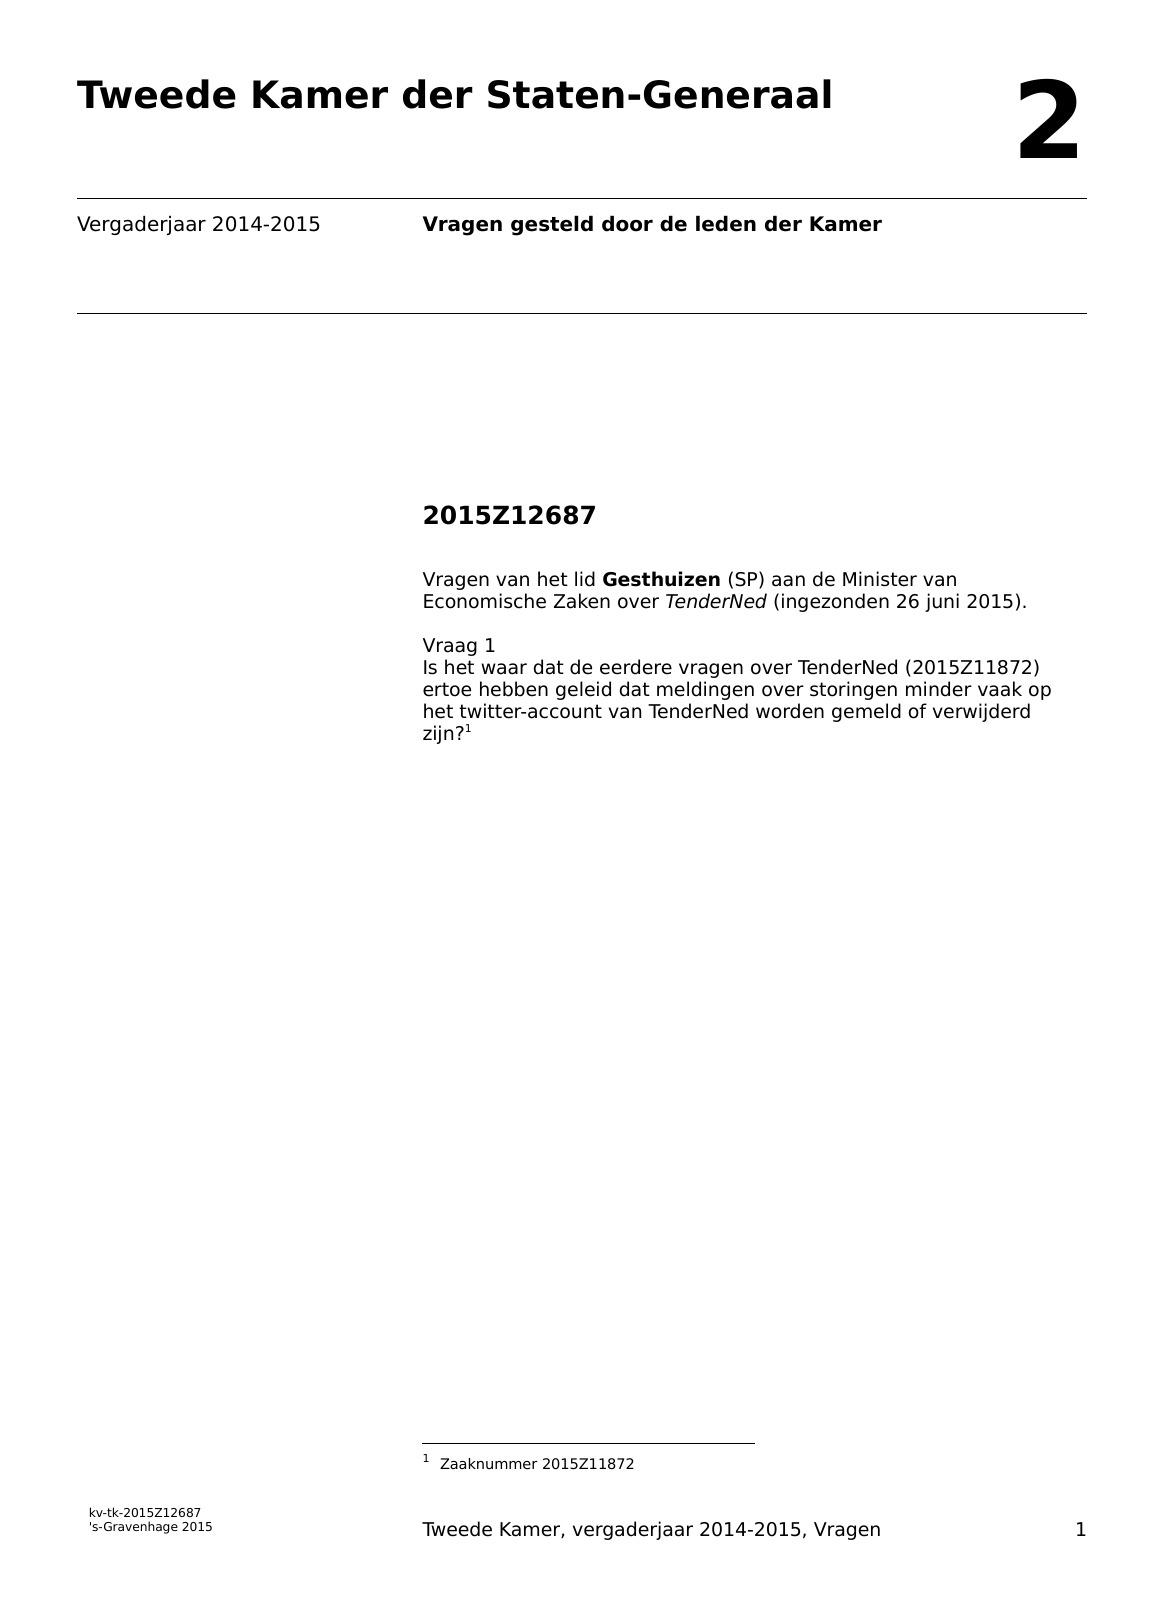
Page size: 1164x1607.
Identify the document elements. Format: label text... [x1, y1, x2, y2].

text 2015Z12687 [422, 501, 1087, 531]
text kv-tk-2015Z12687 [88, 1506, 323, 1520]
text Is het waar dat de eerdere vragen over TenderNed (2015Z11872) ertoe hebben geleid dat meldingen over storingen minder vaak op het twitter-account van TenderNed worden gemeld of verwijderd zijn? [422, 657, 1087, 745]
table_header 2 [886, 59, 1087, 198]
table_header Tweede Kamer der Staten-Generaal [77, 59, 886, 198]
text Zaaknummer 2015Z11872 [422, 1452, 1087, 1474]
table_cell Vragen gesteld door de leden der Kamer [422, 199, 1087, 313]
table_cell Vergaderjaar 2014-2015 [77, 199, 422, 313]
text Vragen van het lid Gesthuizen (SP) aan de Minister van Economische Zaken over TenderNed (ingezonden 26 juni 2015). [422, 569, 1087, 613]
text 's-Gravenhage 2015 [88, 1520, 323, 1534]
text Vraag 1 [422, 635, 1087, 657]
